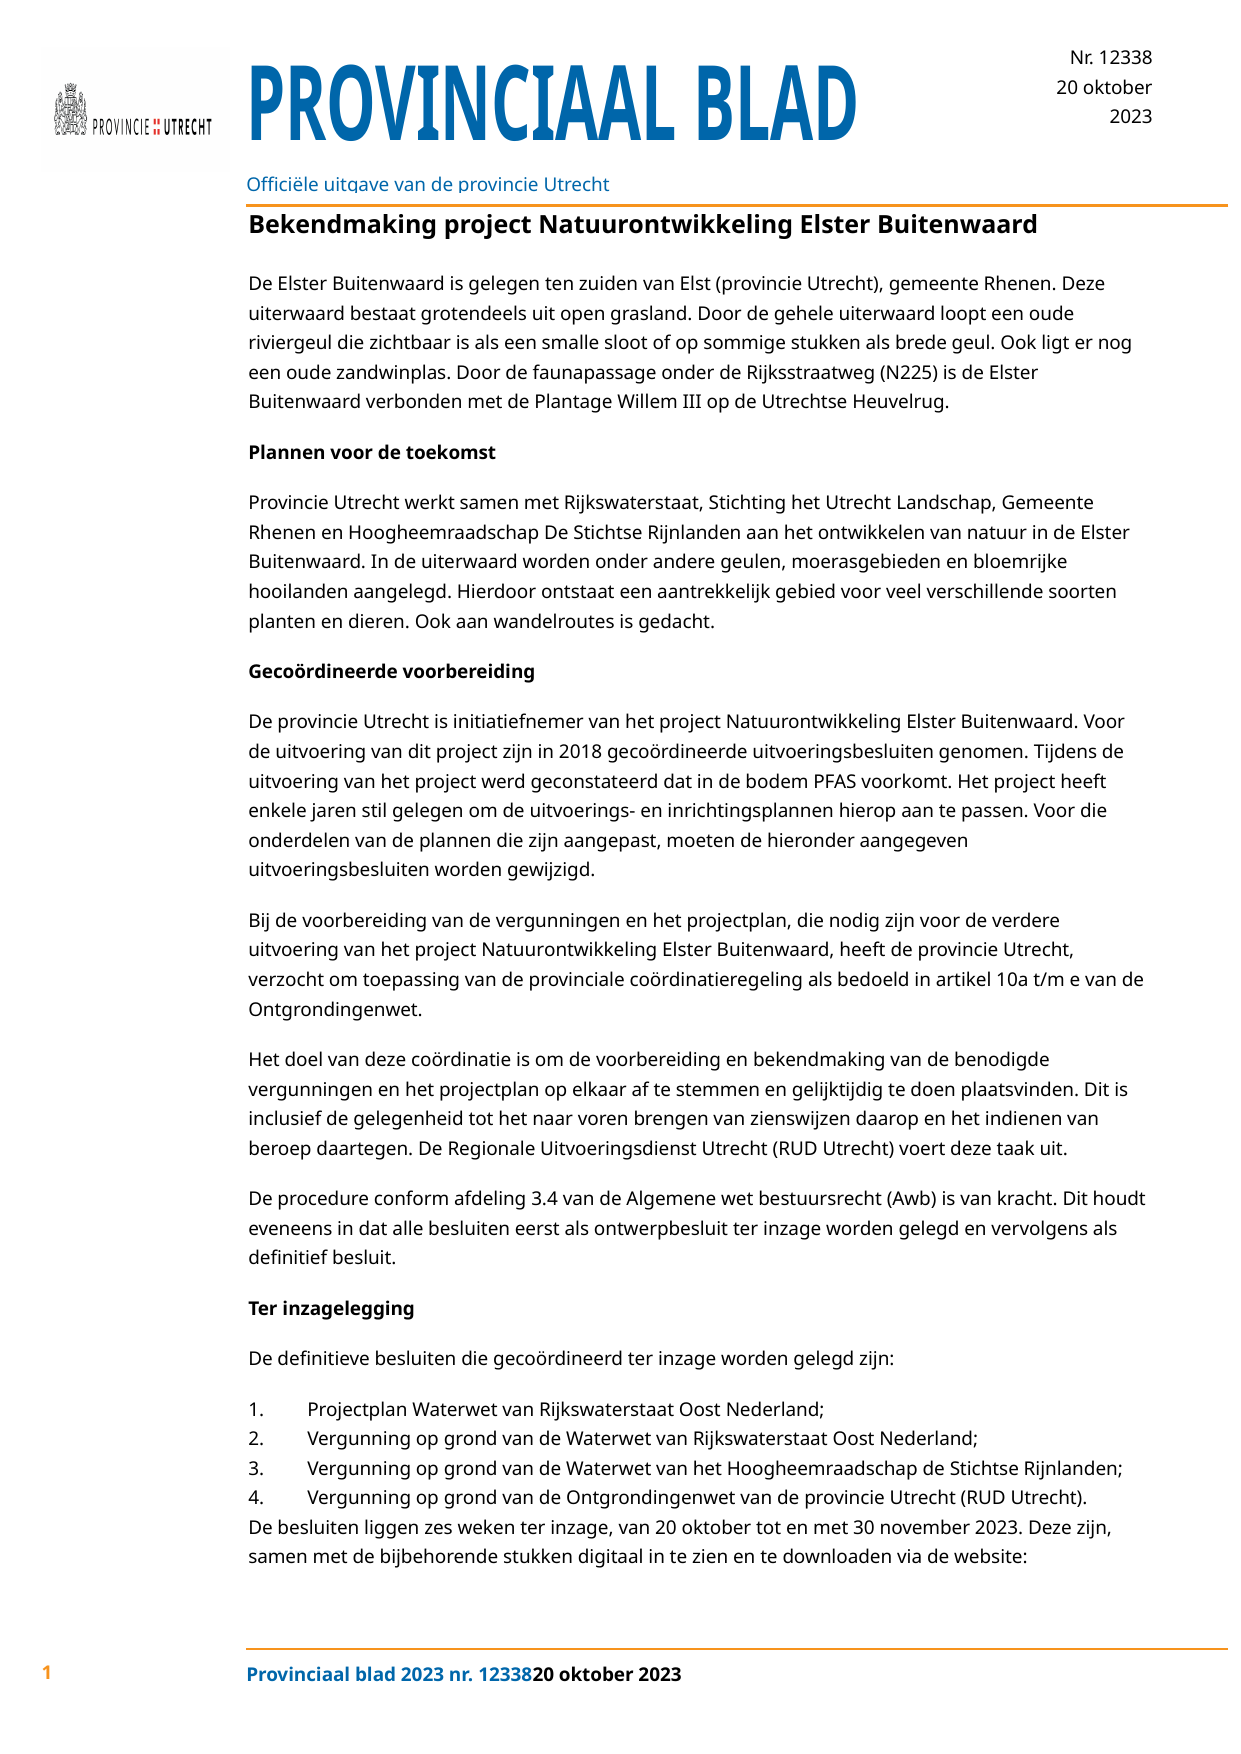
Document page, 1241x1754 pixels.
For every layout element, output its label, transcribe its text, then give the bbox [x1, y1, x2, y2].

text Ter inzagelegging [248, 1295, 1152, 1321]
text De Elster Buitenwaard is gelegen ten zuiden van Elst (provincie Utrecht), gemeente Rhenen. Deze uiterwaard bestaat grotendeels uit open grasland. Door de gehele uiterwaard loopt een oude riviergeul die zichtbaar is als een smalle sloot of op sommige stukken als brede geul. Ook ligt er nog een oude zandwinplas. Door de faunapassage onder de Rijksstraatweg (N225) is de Elster Buitenwaard verbonden met de Plantage Willem III op de Utrechtse Heuvelrug. [248, 270, 1152, 414]
picture [41, 47, 231, 172]
list Vergunning op grond van de Ontgrondingenwet van de provincie Utrecht (RUD Utrecht). [248, 1484, 1152, 1510]
list Projectplan Waterwet van Rijkswaterstaat Oost Nederland; [248, 1396, 1152, 1421]
text De provincie Utrecht is initiatiefnemer van het project Natuurontwikkeling Elster Buitenwaard. Voor de uitvoering van dit project zijn in 2018 gecoördineerde uitvoeringsbesluiten genomen. Tijdens de uitvoering van het project werd geconstateerd dat in de bodem PFAS voorkomt. Het project heeft enkele jaren stil gelegen om de uitvoerings- en inrichtingsplannen hierop aan te passen. Voor die onderdelen van de plannen die zijn aangepast, moeten de hieronder aangegeven uitvoeringsbesluiten worden gewijzigd. [248, 709, 1152, 882]
list Vergunning op grond van de Waterwet van Rijkswaterstaat Oost Nederland; [248, 1425, 1152, 1451]
text Plannen voor de toekomst [248, 439, 1152, 465]
text De besluiten liggen zes weken ter inzage, van 20 oktober tot en met 30 november 2023. Deze zijn, samen met de bijbehorende stukken digitaal in te zien en te downloaden via de website: [248, 1514, 1152, 1569]
text Provincie Utrecht werkt samen met Rijkswaterstaat, Stichting het Utrecht Landschap, Gemeente Rhenen en Hoogheemraadschap De Stichtse Rijnlanden aan het ontwikkelen van natuur in de Elster Buitenwaard. In de uiterwaard worden onder andere geulen, moerasgebieden en bloemrijke hooilanden aangelegd. Hierdoor ontstaat een aantrekkelijk gebied voor veel verschillende soorten planten en dieren. Ook aan wandelroutes is gedacht. [248, 489, 1152, 633]
text Bij de voorbereiding van de vergunningen en het projectplan, die nodig zijn voor de verdere uitvoering van het project Natuur­ontwikkeling Elster Buitenwaard, heeft de provincie Utrecht, verzocht om toepassing van de provinciale coördinatieregeling als bedoeld in artikel 10a t/m e van de Ontgrondingenwet. [248, 907, 1152, 1021]
text Het doel van deze coördinatie is om de voorbereiding en bekendmaking van de benodigde vergunningen en het projectplan op elkaar af te stemmen en gelijktijdig te doen plaatsvinden. Dit is inclusief de gelegenheid tot het naar voren brengen van zienswijzen daarop en het indienen van beroep daartegen. De Regionale Uitvoeringsdienst Utrecht (RUD Utrecht) voert deze taak uit. [248, 1046, 1152, 1161]
text De procedure conform afdeling 3.4 van de Algemene wet bestuursrecht (Awb) is van kracht. Dit houdt eveneens in dat alle besluiten eerst als ontwerpbesluit ter inzage worden gelegd en vervolgens als definitief besluit. [248, 1185, 1152, 1270]
text Bekendmaking project Natuurontwikkeling Elster Buitenwaard [248, 207, 1152, 241]
text Gecoördineerde voorbereiding [248, 658, 1152, 684]
list Vergunning op grond van de Waterwet van het Hoogheemraadschap de Stichtse Rijnlanden; [248, 1455, 1152, 1481]
text De definitieve besluiten die gecoördineerd ter inzage worden gelegd zijn: [248, 1345, 1152, 1371]
